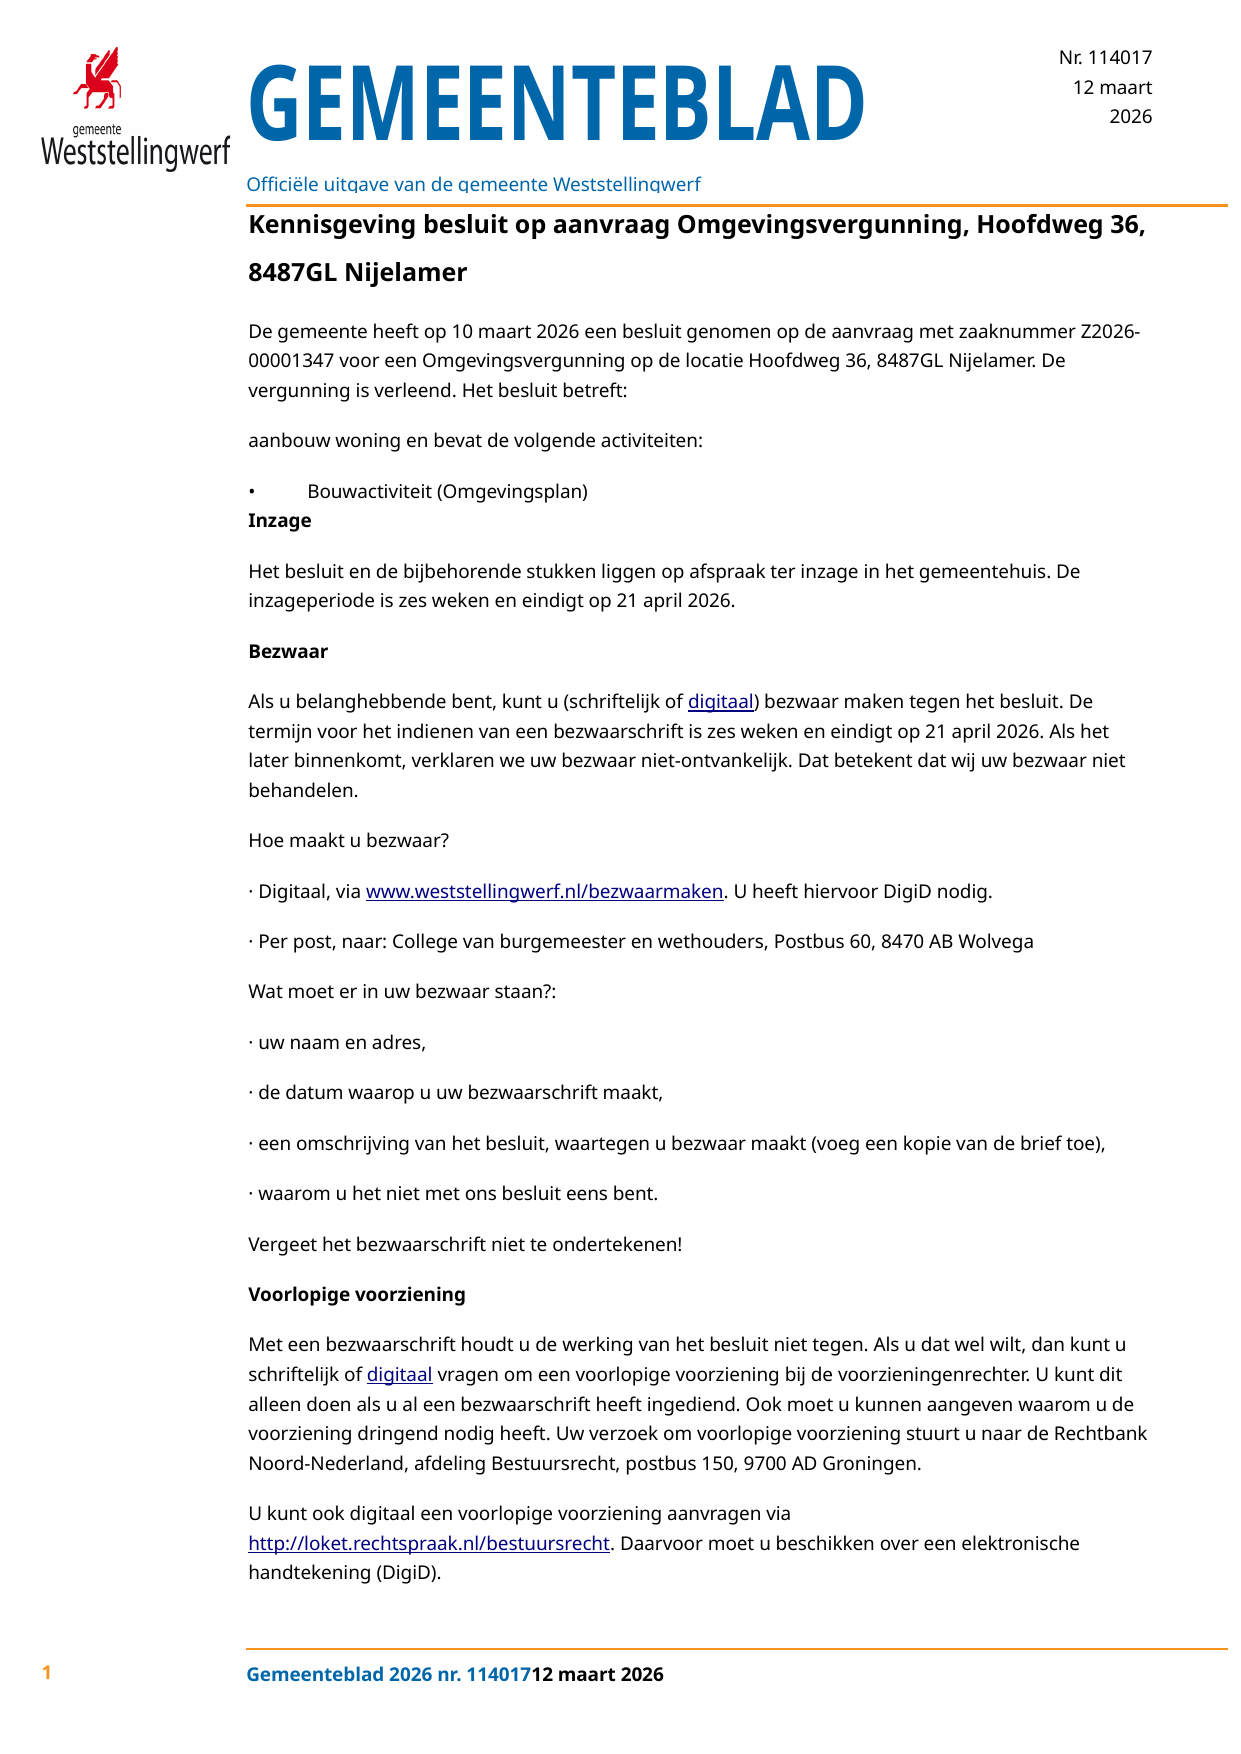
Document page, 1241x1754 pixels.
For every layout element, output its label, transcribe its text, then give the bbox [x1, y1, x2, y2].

text Met een bezwaarschrift houdt u de werking van het besluit niet tegen. Als u dat wel wilt, dan kunt u schriftelijk of digitaal vragen om een voorlopige voorziening bij de voorzieningenrechter. U kunt dit alleen doen als u al een bezwaarschrift heeft ingediend. Ook moet u kunnen aangeven waarom u de voorziening dringend nodig heeft. Uw verzoek om voorlopige voorziening stuurt u naar de Rechtbank Noord-Nederland, afdeling Bestuursrecht, postbus 150, 9700 AD Groningen. [248, 1332, 1152, 1476]
text Voorlopige voorziening [248, 1281, 1152, 1307]
text Vergeet het bezwaarschrift niet te ondertekenen! [248, 1231, 1152, 1257]
text · Digitaal, via www.weststellingwerf.nl/bezwaarmaken. U heeft hiervoor DigiD nodig. [248, 878, 1152, 904]
text U kunt ook digitaal een voorlopige voorziening aanvragen via http://loket.rechtspraak.nl/bestuursrecht. Daarvoor moet u beschikken over een elektronische handtekening (DigiD). [248, 1500, 1152, 1585]
text Wat moet er in uw bezwaar staan?: [248, 979, 1152, 1004]
text De gemeente heeft op 10 maart 2026 een besluit genomen op de aanvraag met zaaknummer Z2026-00001347 voor een Omgevingsvergunning op de locatie Hoofdweg 36, 8487GL Nijelamer. De vergunning is verleend. Het besluit betreft: [248, 318, 1152, 403]
text · waarom u het niet met ons besluit eens bent. [248, 1180, 1152, 1206]
picture [41, 47, 231, 172]
text · uw naam en adres, [248, 1029, 1152, 1055]
text Het besluit en de bijbehorende stukken liggen op afspraak ter inzage in het gemeentehuis. De inzageperiode is zes weken en eindigt op 21 april 2026. [248, 558, 1152, 613]
text Hoe maakt u bezwaar? [248, 827, 1152, 853]
text Inzage [248, 507, 1152, 533]
text · een omschrijving van het besluit, waartegen u bezwaar maakt (voeg een kopie van de brief toe), [248, 1130, 1152, 1156]
text Als u belanghebbende bent, kunt u (schriftelijk of digitaal) bezwaar maken tegen het besluit. De termijn voor het indienen van een bezwaarschrift is zes weken en eindigt op 21 april 2026. Als het later binnenkomt, verklaren we uw bezwaar niet-ontvankelijk. Dat betekent dat wij uw bezwaar niet behandelen. [248, 688, 1152, 803]
text · de datum waarop u uw bezwaarschrift maakt, [248, 1079, 1152, 1105]
text Bezwaar [248, 638, 1152, 664]
list Bouwactiviteit (Omgevingsplan) [248, 478, 1152, 504]
text Kennisgeving besluit op aanvraag Omgevingsvergunning, Hoofdweg 36, 8487GL Nijelamer [248, 207, 1152, 288]
text aanbouw woning en bevat de volgende activiteiten: [248, 427, 1152, 453]
text · Per post, naar: College van burgemeester en wethouders, Postbus 60, 8470 AB Wolvega [248, 928, 1152, 954]
